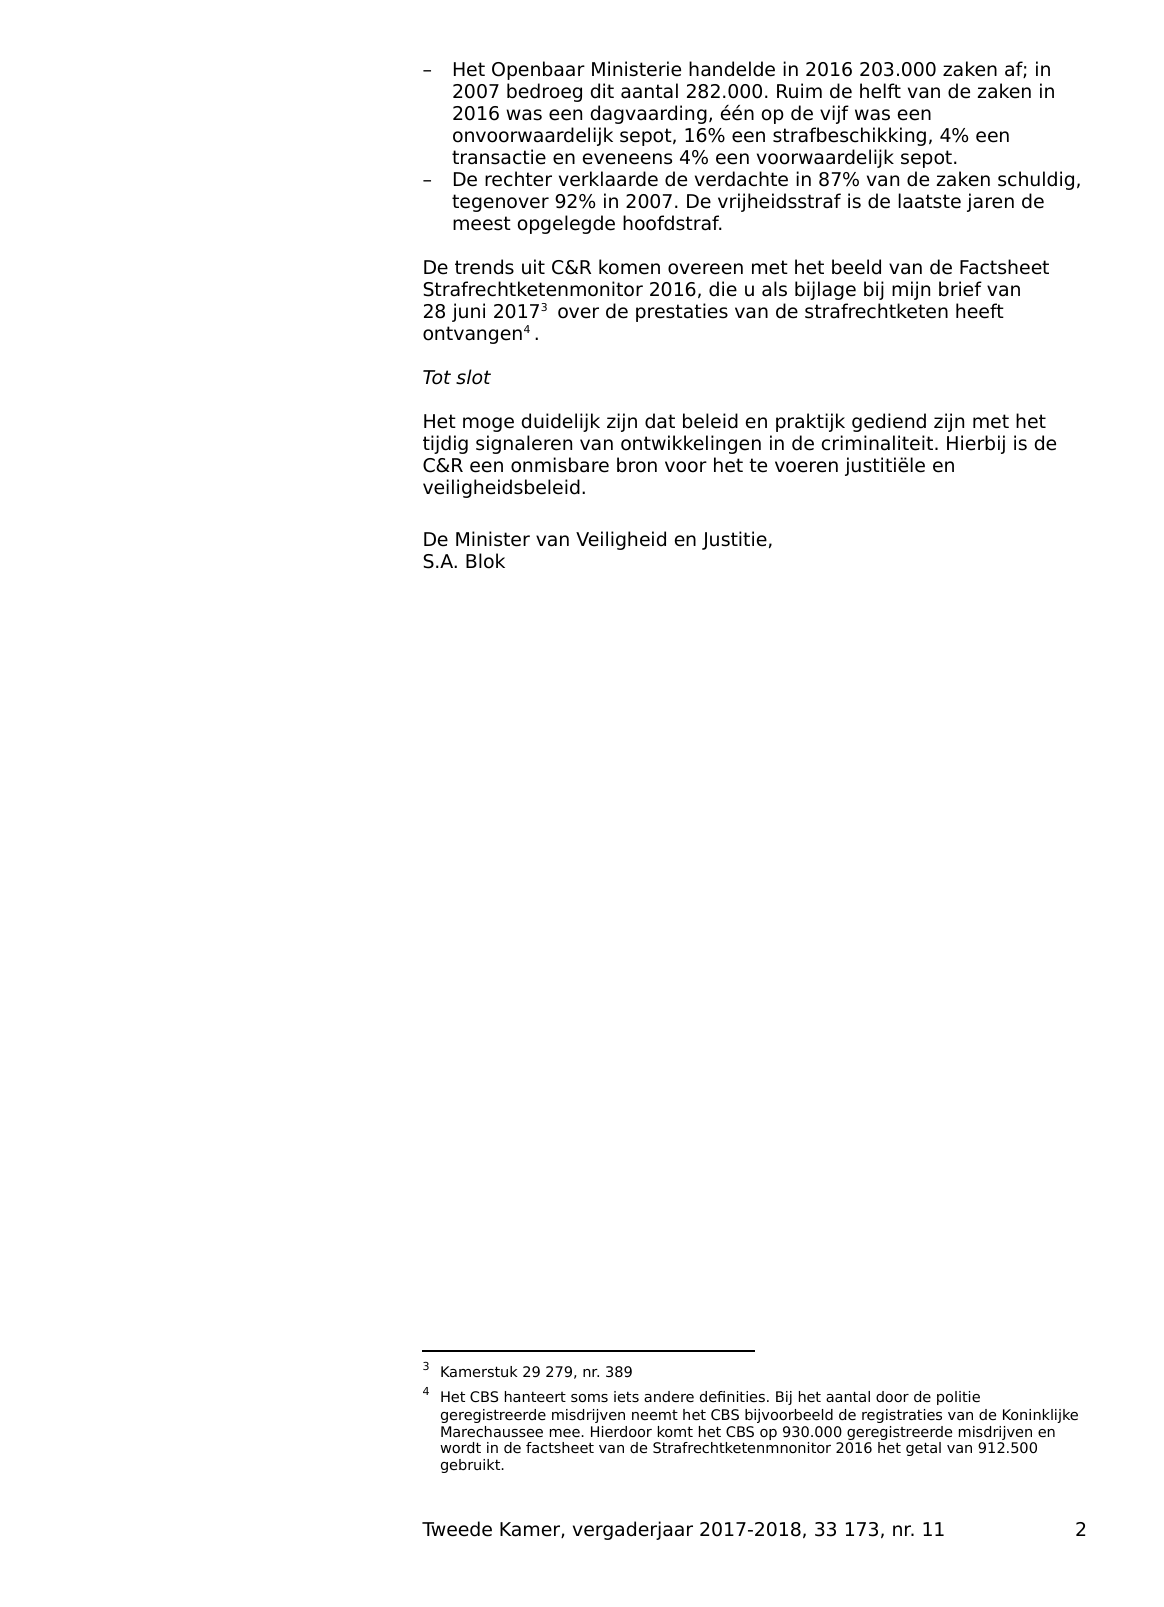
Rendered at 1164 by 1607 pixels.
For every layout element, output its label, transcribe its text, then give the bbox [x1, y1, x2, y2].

subtitle Tot slot [422, 367, 1087, 389]
text – De rechter verklaarde de verdachte in 87% van de zaken schuldig, tegenover 92% in 2007. De vrijheidsstraf is de laatste jaren de meest opgelegde hoofdstraf. [422, 169, 1087, 235]
text De trends uit C&R komen overeen met het beeld van de Factsheet Strafrechtketenmonitor 2016, die u als bijlage bij mijn brief van 28 juni 2017 over de prestaties van de strafrechtketen heeft ontvangen. [422, 257, 1087, 345]
text Het moge duidelijk zijn dat beleid en praktijk gediend zijn met het tijdig signaleren van ontwikkelingen in de criminaliteit. Hierbij is de C&R een onmisbare bron voor het te voeren justitiële en veiligheidsbeleid. [422, 411, 1087, 499]
text De Minister van Veiligheid en Justitie, S.A. Blok [422, 529, 1087, 573]
text Kamerstuk 29 279, nr. 389 [422, 1360, 1087, 1382]
text – Het Openbaar Ministerie handelde in 2016 203.000 zaken af; in 2007 bedroeg dit aantal 282.000. Ruim de helft van de zaken in 2016 was een dagvaarding, één op de vijf was een onvoorwaardelijk sepot, 16% een strafbeschikking, 4% een transactie en eveneens 4% een voorwaardelijk sepot. [422, 59, 1087, 169]
text Het CBS hanteert soms iets andere definities. Bij het aantal door de politie geregistreerde misdrijven neemt het CBS bijvoorbeeld de registraties van de Koninklijke Marechaussee mee. Hierdoor komt het CBS op 930.000 geregistreerde misdrijven en wordt in de factsheet van de Strafrechtketenmnonitor 2016 het getal van 912.500 gebruikt. [422, 1385, 1087, 1474]
